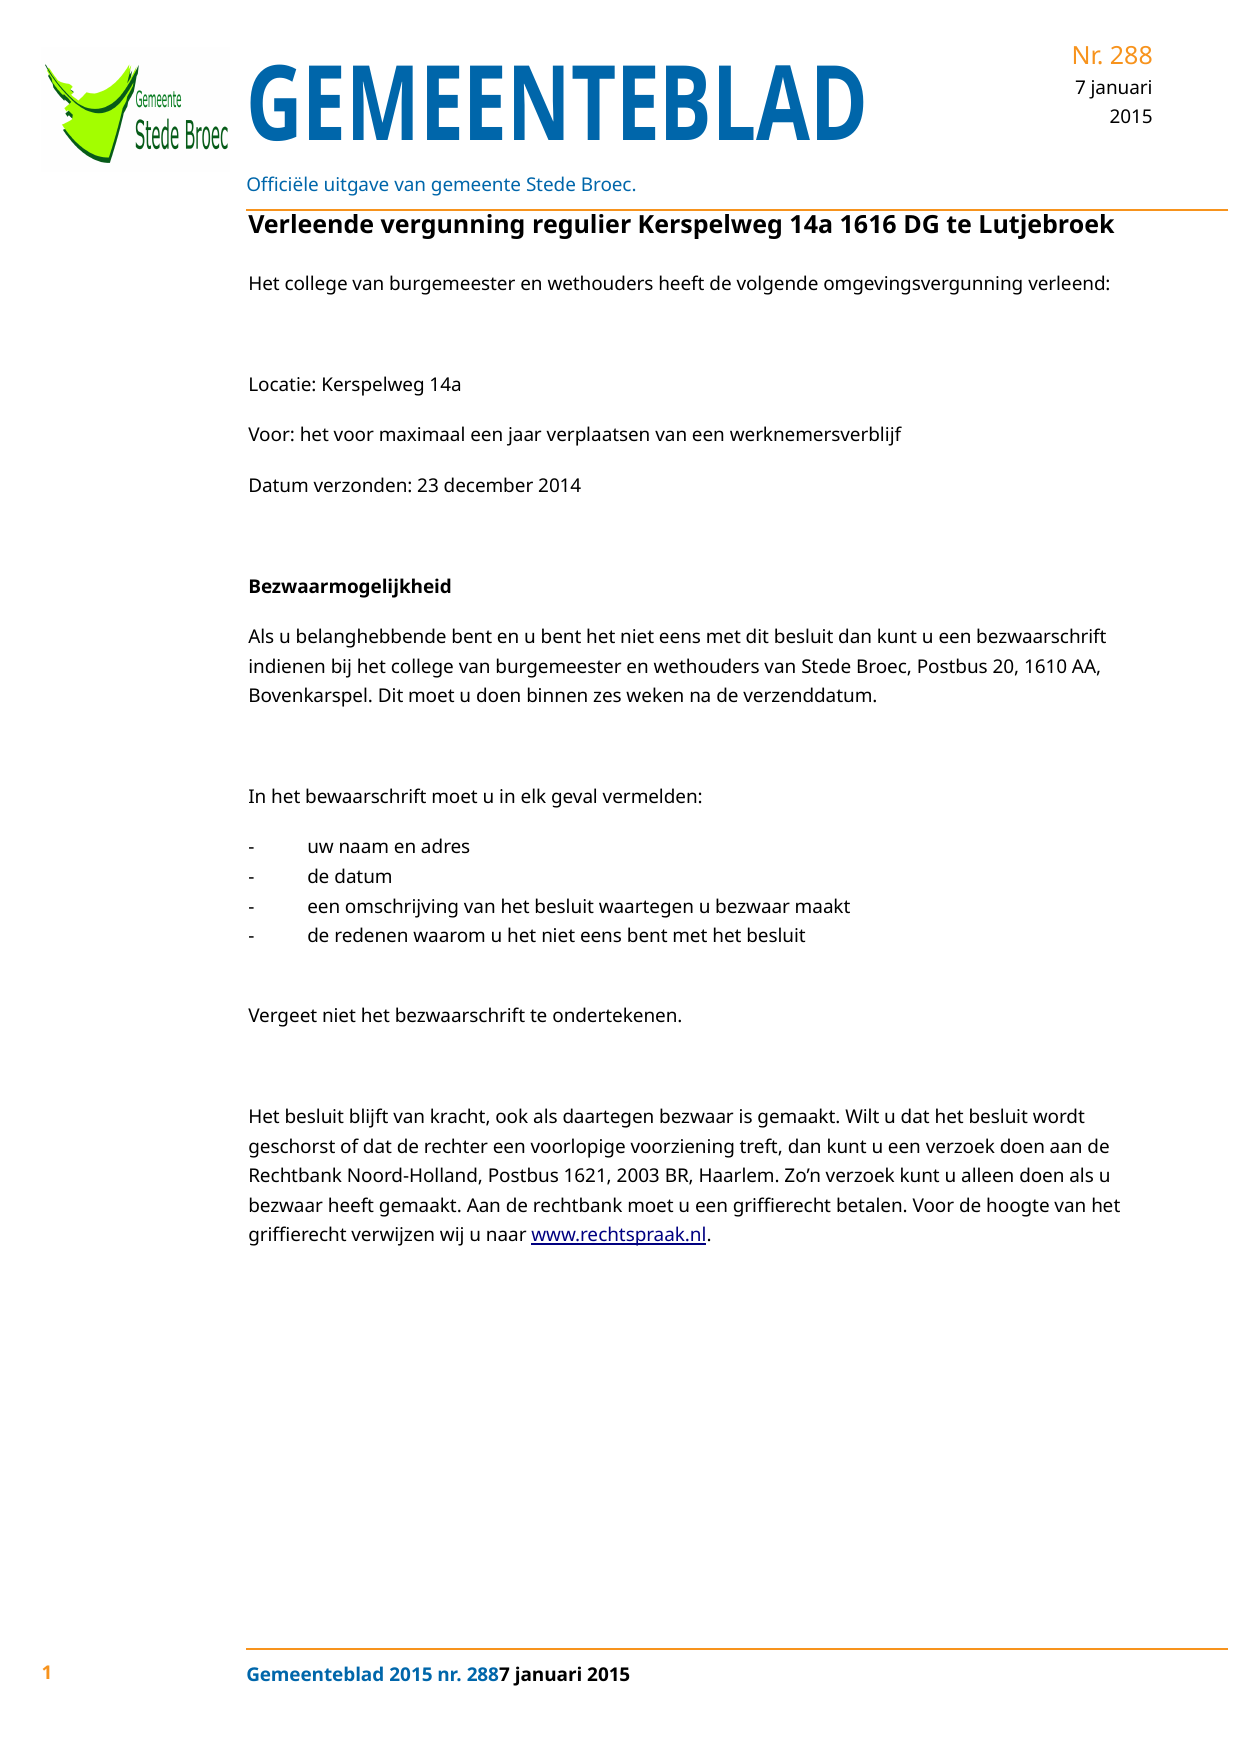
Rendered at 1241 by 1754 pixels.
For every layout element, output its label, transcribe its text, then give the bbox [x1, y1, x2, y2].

list de redenen waarom u het niet eens bent met het besluit [248, 922, 1152, 948]
list een omschrijving van het besluit waartegen u bezwaar maakt [248, 893, 1152, 918]
text Vergeet niet het bezwaarschrift te ondertekenen. [248, 1002, 1152, 1028]
text Verleende vergunning regulier Kerspelweg 14a 1616 DG te Lutjebroek [248, 211, 1152, 241]
text Locatie: Kerspelweg 14a [248, 371, 1152, 397]
text Het besluit blijft van kracht, ook als daartegen bezwaar is gemaakt. Wilt u dat het besluit wordt geschorst of dat de rechter een voorlopige voorziening treft, dan kunt u een verzoek doen aan de Rechtbank Noord-Holland, Postbus 1621, 2003 BR, Haarlem. Zo’n verzoek kunt u alleen doen als u bezwaar heeft gemaakt. Aan de rechtbank moet u een griffierecht betalen. Voor de hoogte van het griffierecht verwijzen wij u naar www.rechtspraak.nl. [248, 1103, 1152, 1247]
text Bezwaarmogelijkheid [248, 573, 1152, 598]
text Voor: het voor maximaal een jaar verplaatsen van een werknemersverblijf [248, 422, 1152, 447]
text In het bewaarschrift moet u in elk geval vermelden: [248, 783, 1152, 809]
list uw naam en adres [248, 834, 1152, 859]
list de datum [248, 863, 1152, 889]
text Als u belanghebbende bent en u bent het niet eens met dit besluit dan kunt u een bezwaarschrift indienen bij het college van burgemeester en wethouders van Stede Broec, Postbus 20, 1610 AA, Bovenkarspel. Dit moet u doen binnen zes weken na de verzenddatum. [248, 623, 1152, 708]
picture [41, 47, 231, 172]
text Datum verzonden: 23 december 2014 [248, 472, 1152, 498]
text Het college van burgemeester en wethouders heeft de volgende omgevingsvergunning verleend: [248, 270, 1152, 296]
